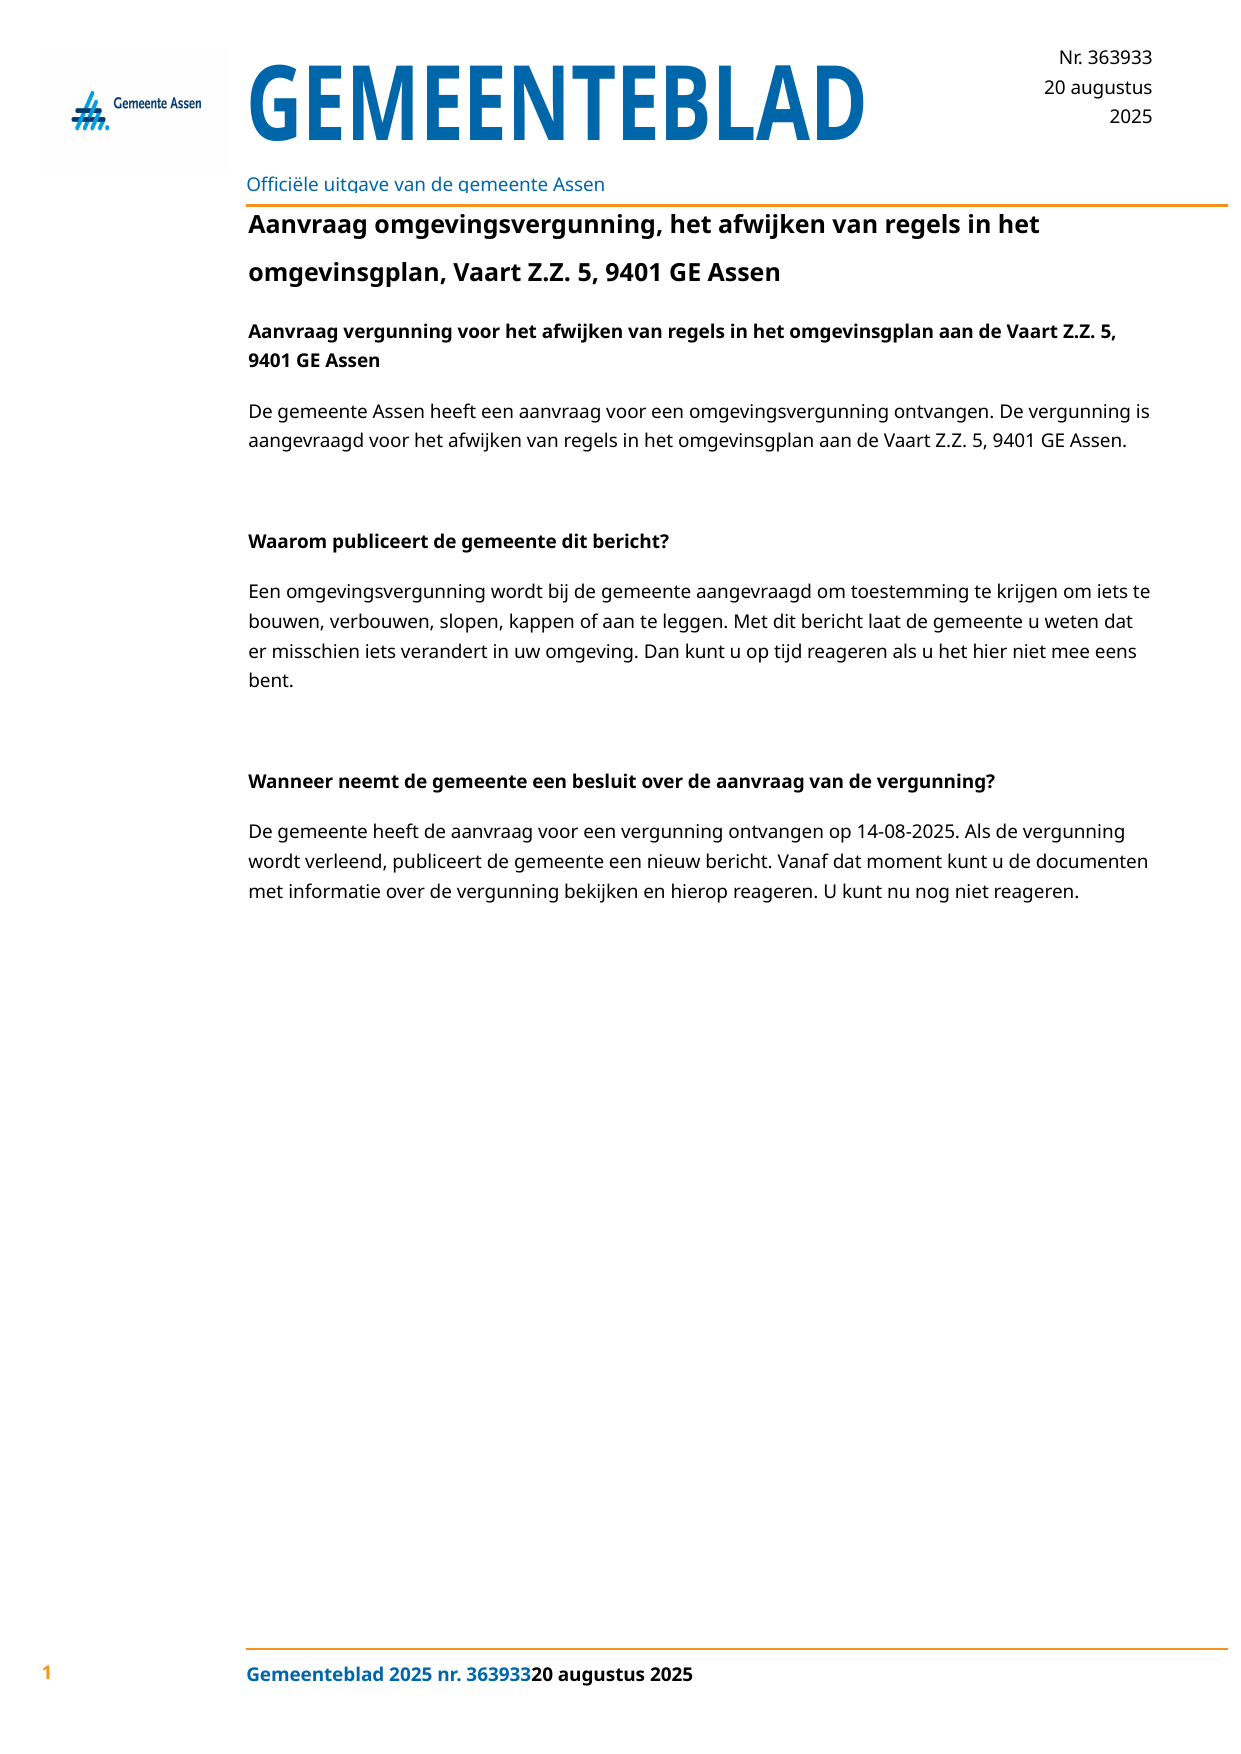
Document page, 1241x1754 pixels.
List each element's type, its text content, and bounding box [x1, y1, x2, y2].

text Waarom publiceert de gemeente dit bericht? [248, 528, 1152, 554]
text Wanneer neemt de gemeente een besluit over de aanvraag van de vergunning? [248, 768, 1152, 794]
text De gemeente heeft de aanvraag voor een vergunning ontvangen op 14-08-2025. Als de vergunning wordt verleend, publiceert de gemeente een nieuw bericht. Vanaf dat moment kunt u de documenten met informatie over de vergunning bekijken en hierop reageren. U kunt nu nog niet reageren. [248, 819, 1152, 904]
text Aanvraag vergunning voor het afwijken van regels in het omgevinsgplan aan de Vaart Z.Z. 5, 9401 GE Assen [248, 318, 1152, 373]
text Een omgevingsvergunning wordt bij de gemeente aangevraagd om toestemming te krijgen om iets te bouwen, verbouwen, slopen, kappen of aan te leggen. Met dit bericht laat de gemeente u weten dat er misschien iets verandert in uw omgeving. Dan kunt u op tijd reageren als u het hier niet mee eens bent. [248, 579, 1152, 693]
text Aanvraag omgevingsvergunning, het afwijken van regels in het omgevinsgplan, Vaart Z.Z. 5, 9401 GE Assen [248, 207, 1152, 288]
picture [41, 47, 231, 172]
text De gemeente Assen heeft een aanvraag voor een omgevingsvergunning ontvangen. De vergunning is aangevraagd voor het afwijken van regels in het omgevinsgplan aan de Vaart Z.Z. 5, 9401 GE Assen. [248, 398, 1152, 453]
